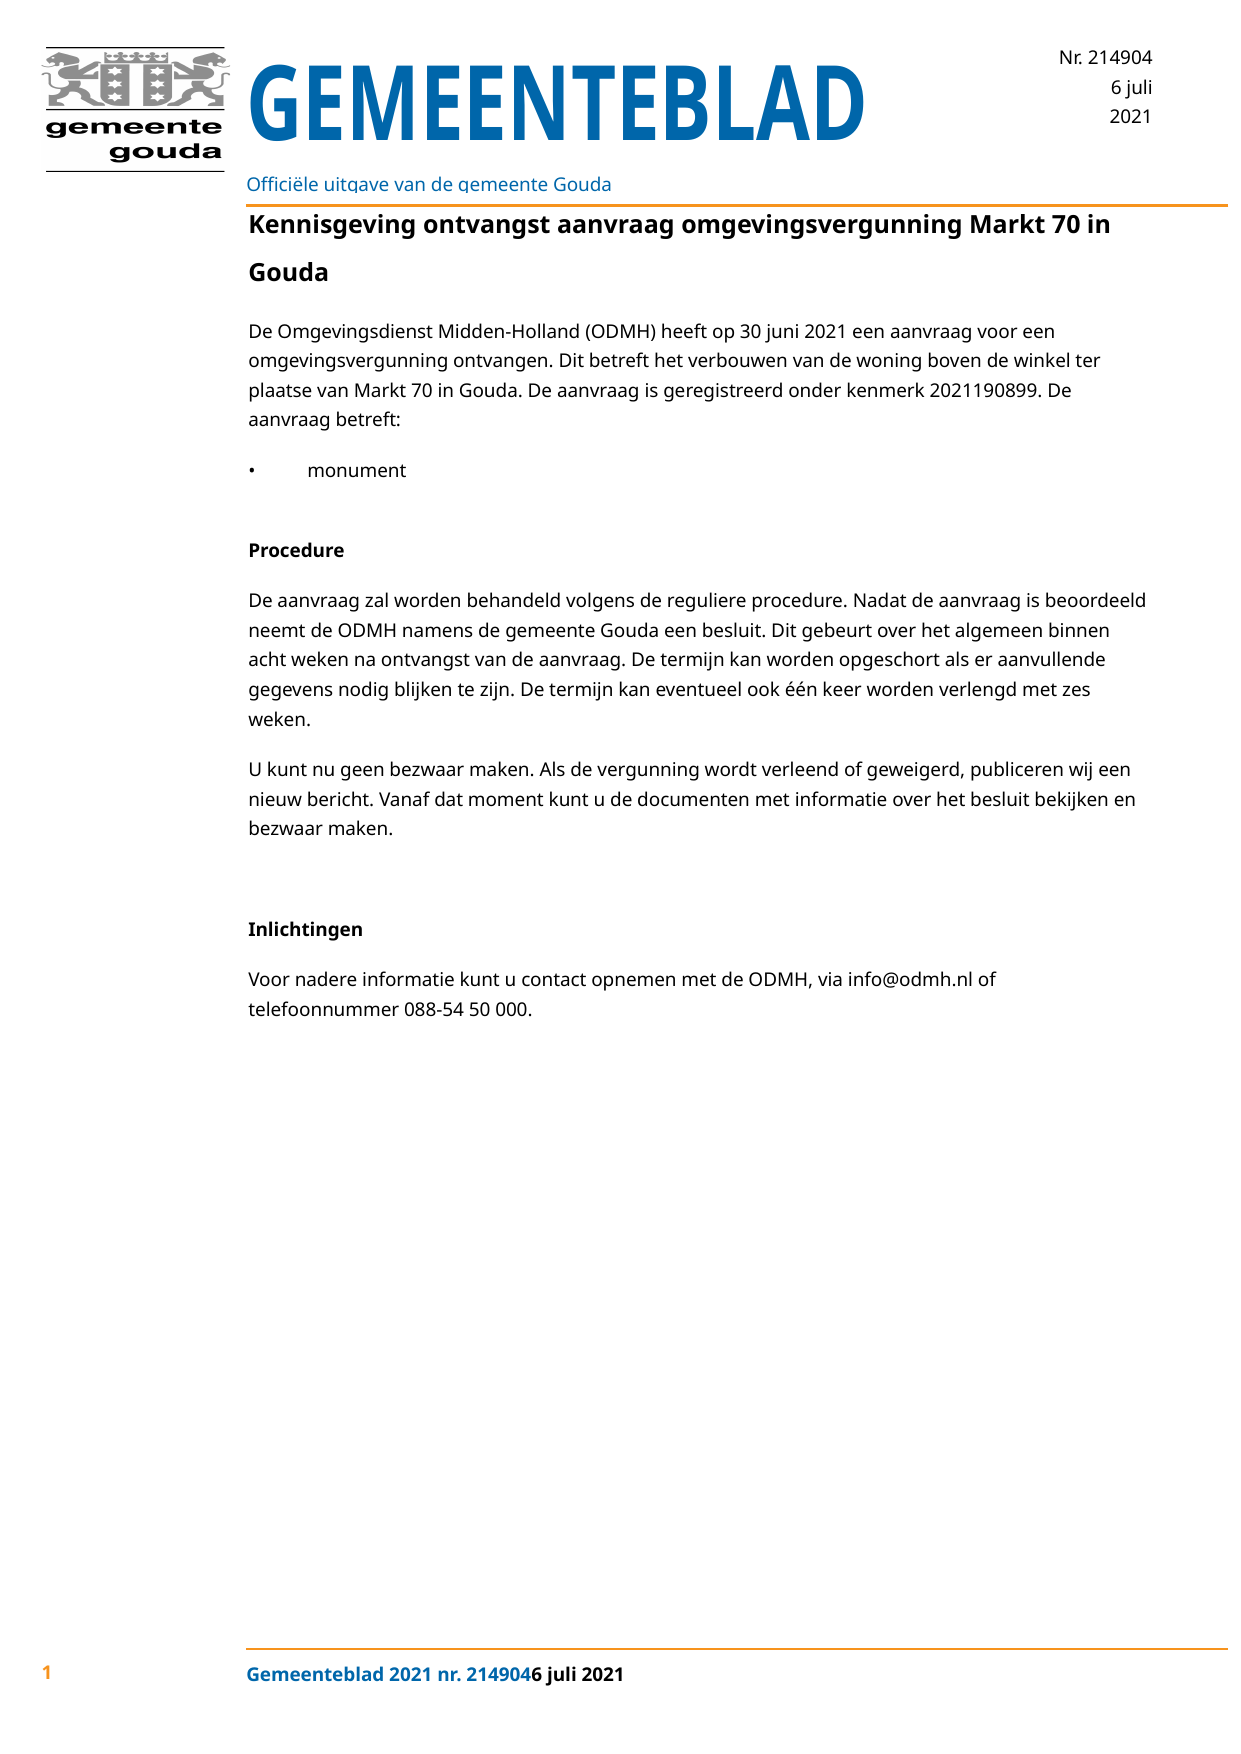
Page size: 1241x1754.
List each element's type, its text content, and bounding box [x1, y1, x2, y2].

text Procedure [248, 537, 1152, 563]
text De Omgevingsdienst Midden-Holland (ODMH) heeft op 30 juni 2021 een aanvraag voor een omgevingsvergunning ontvangen. Dit betreft het verbouwen van de woning boven de winkel ter plaatse van Markt 70 in Gouda. De aanvraag is geregistreerd onder kenmerk 2021190899. De aanvraag betreft: [248, 318, 1152, 432]
text Inlichtingen [248, 916, 1152, 942]
list monument [248, 457, 1152, 483]
text Voor nadere informatie kunt u contact opnemen met de ODMH, via info@odmh.nl of telefoonnummer 088-54 50 000. [248, 967, 1152, 1022]
picture [41, 47, 231, 172]
text Kennisgeving ontvangst aanvraag omgevingsvergunning Markt 70 in Gouda [248, 207, 1152, 288]
text U kunt nu geen bezwaar maken. Als de vergunning wordt verleend of geweigerd, publiceren wij een nieuw bericht. Vanaf dat moment kunt u de documenten met informatie over het besluit bekijken en bezwaar maken. [248, 756, 1152, 841]
text De aanvraag zal worden behandeld volgens de reguliere procedure. Nadat de aanvraag is beoordeeld neemt de ODMH namens de gemeente Gouda een besluit. Dit gebeurt over het algemeen binnen acht weken na ontvangst van de aanvraag. De termijn kan worden opgeschort als er aanvullende gegevens nodig blijken te zijn. De termijn kan eventueel ook één keer worden verlengd met zes weken. [248, 587, 1152, 732]
